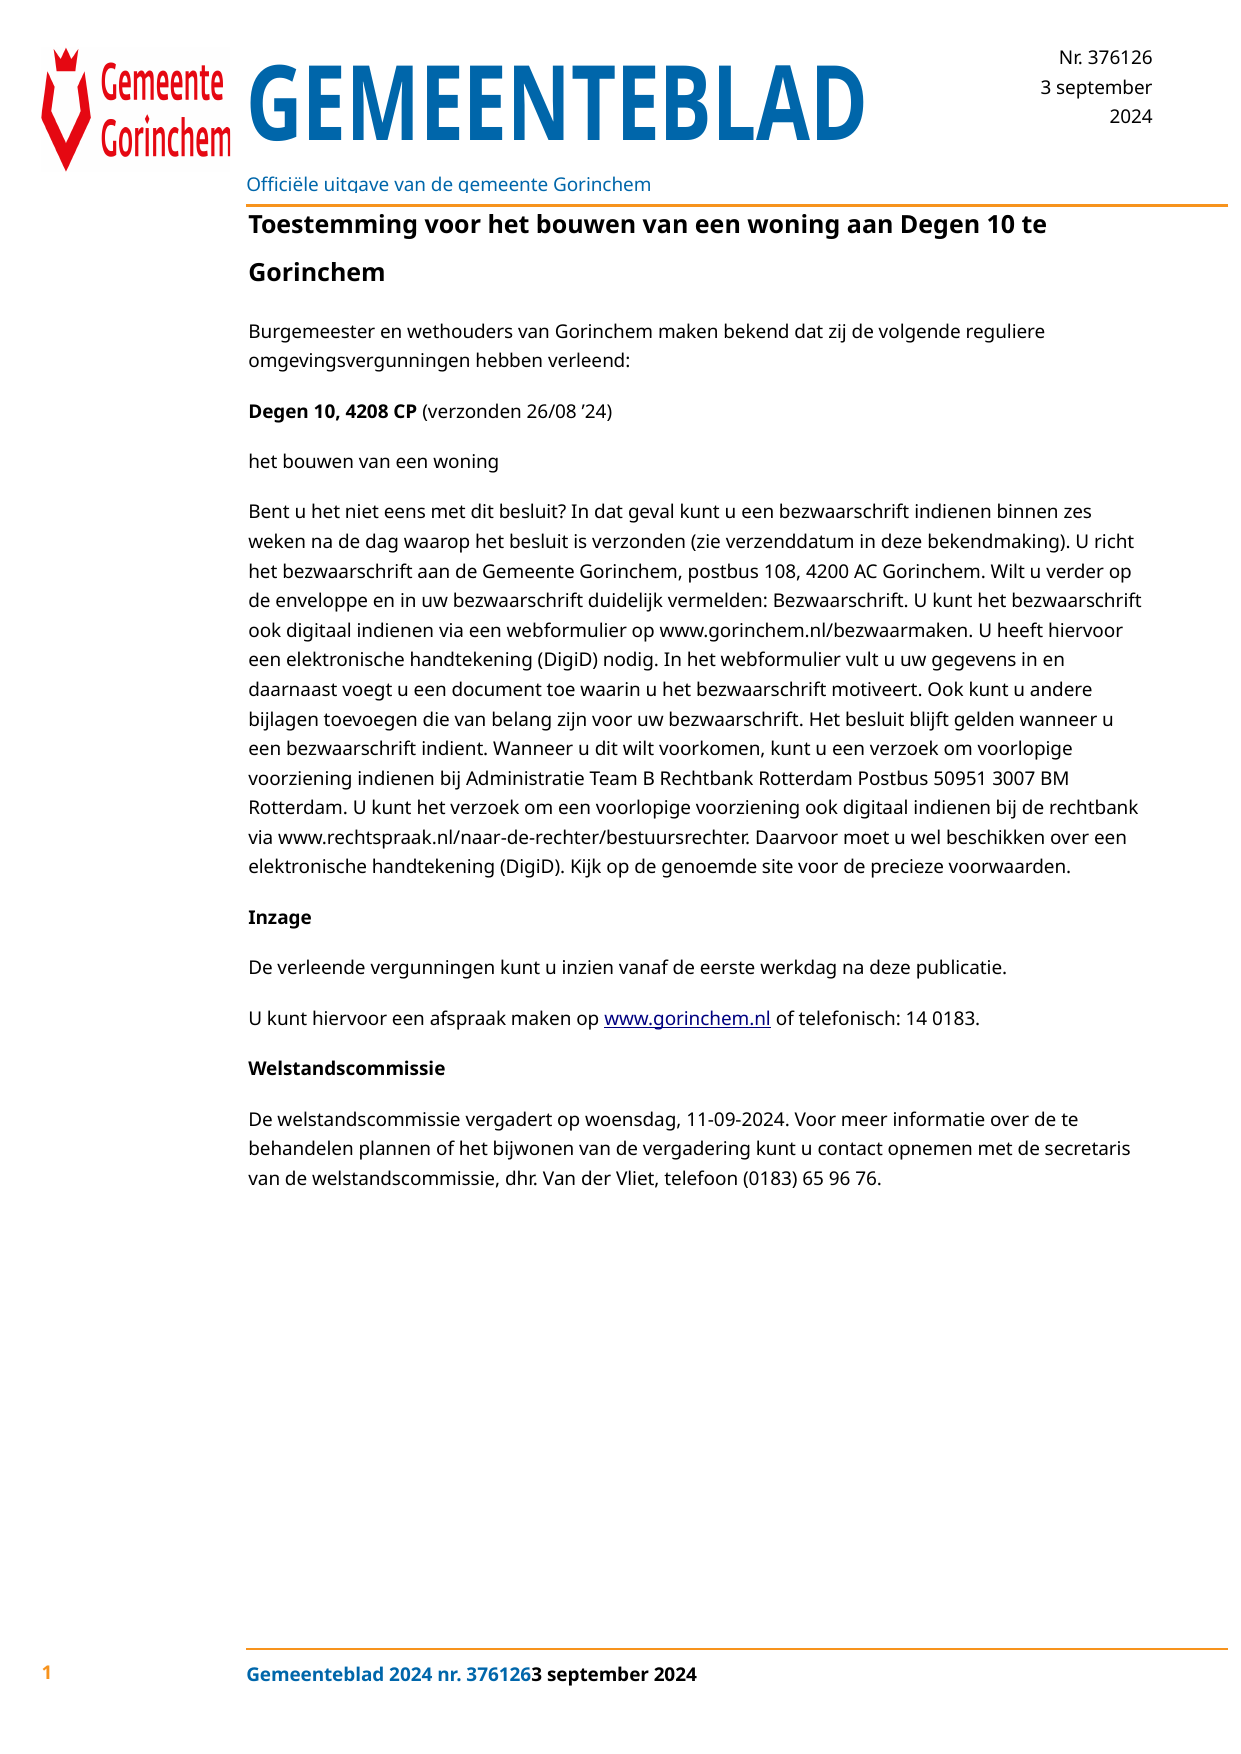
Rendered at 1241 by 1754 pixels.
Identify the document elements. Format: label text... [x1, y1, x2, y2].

text Degen 10, 4208 CP (verzonden 26/08 ’24) [248, 398, 1152, 424]
text Toestemming voor het bouwen van een woning aan Degen 10 te Gorinchem [248, 207, 1152, 288]
text U kunt hiervoor een afspraak maken op www.gorinchem.nl of telefonisch: 14 0183. [248, 1005, 1152, 1031]
text Bent u het niet eens met dit besluit? In dat geval kunt u een bezwaarschrift indienen binnen zes weken na de dag waarop het besluit is verzonden (zie verzenddatum in deze bekendmaking). U richt het bezwaarschrift aan de Gemeente Gorinchem, postbus 108, 4200 AC Gorinchem. Wilt u verder op de enveloppe en in uw bezwaarschrift duidelijk vermelden: Bezwaarschrift. U kunt het bezwaarschrift ook digitaal indienen via een webformulier op www.gorinchem.nl/bezwaarmaken. U heeft hiervoor een elektronische handtekening (DigiD) nodig. In het webformulier vult u uw gegevens in en daarnaast voegt u een document toe waarin u het bezwaarschrift motiveert. Ook kunt u andere bijlagen toevoegen die van belang zijn voor uw bezwaarschrift. Het besluit blijft gelden wanneer u een bezwaarschrift indient. Wanneer u dit wilt voorkomen, kunt u een verzoek om voorlopige voorziening indienen bij Administratie Team B Rechtbank Rotterdam Postbus 50951 3007 BM Rotterdam. U kunt het verzoek om een voorlopige voorziening ook digitaal indienen bij de rechtbank via www.rechtspraak.nl/naar-de-rechter/bestuursrechter. Daarvoor moet u wel beschikken over een elektronische handtekening (DigiD). Kijk op de genoemde site voor de precieze voorwaarden. [248, 499, 1152, 879]
text Burgemeester en wethouders van Gorinchem maken bekend dat zij de volgende reguliere omgevingsvergunningen hebben verleend: [248, 318, 1152, 373]
text het bouwen van een woning [248, 448, 1152, 474]
text De welstandscommissie vergadert op woensdag, 11-09-2024. Voor meer informatie over de te behandelen plannen of het bijwonen van de vergadering kunt u contact opnemen met de secretaris van de welstandscommissie, dhr. Van der Vliet, telefoon (0183) 65 96 76. [248, 1106, 1152, 1191]
picture [41, 47, 231, 172]
text Inzage [248, 904, 1152, 930]
text Welstandscommissie [248, 1055, 1152, 1081]
text De verleende vergunningen kunt u inzien vanaf de eerste werkdag na deze publicatie. [248, 954, 1152, 980]
